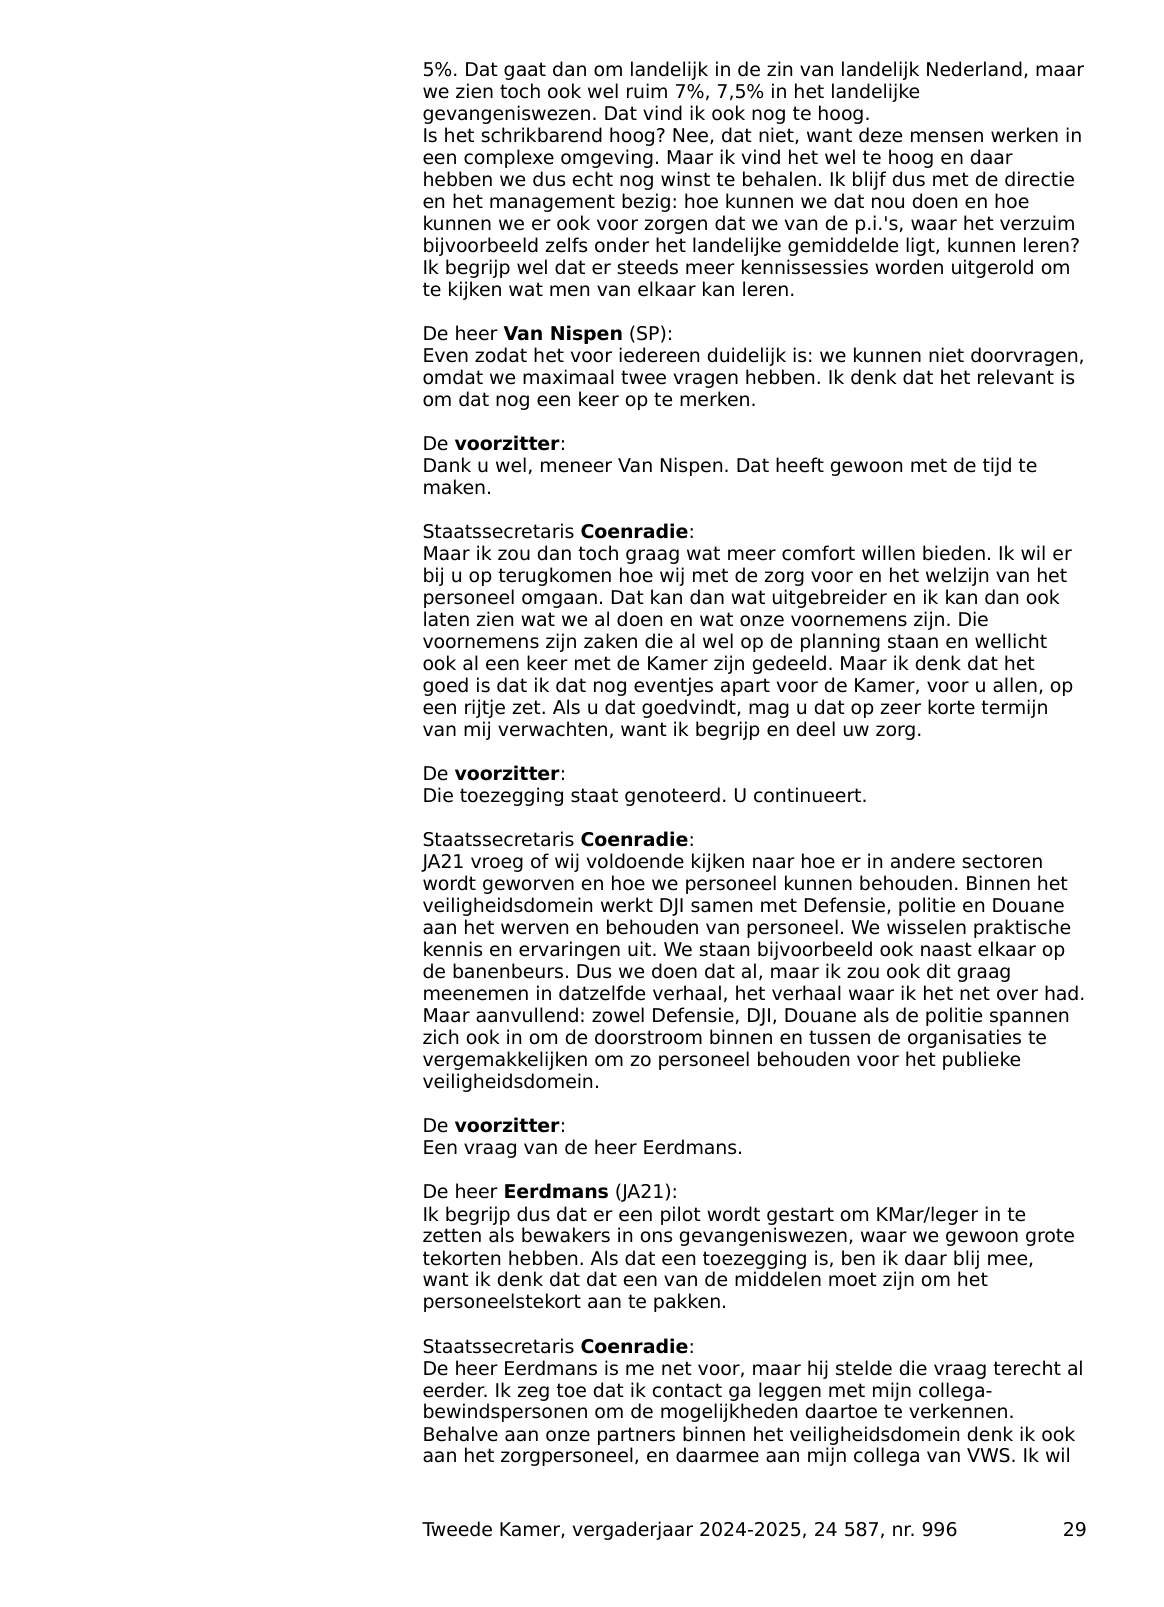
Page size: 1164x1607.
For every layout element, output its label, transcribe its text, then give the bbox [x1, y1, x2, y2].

text De heer Eerdmans is me net voor, maar hij stelde die vraag terecht al eerder. Ik zeg toe dat ik contact ga leggen met mijn collega-bewindspersonen om de mogelijkheden daartoe te verkennen. Behalve aan onze partners binnen het veiligheidsdomein denk ik ook aan het zorgpersoneel, en daarmee aan mijn collega van VWS. Ik wil [422, 1357, 1087, 1467]
text Staatssecretaris Coenradie: [422, 521, 1087, 543]
text Staatssecretaris Coenradie: [422, 1336, 1087, 1357]
text De heer Eerdmans (JA21): [422, 1181, 1087, 1203]
text Een vraag van de heer Eerdmans. [422, 1137, 1087, 1159]
text De voorzitter: [422, 763, 1087, 785]
text Is het schrikbarend hoog? Nee, dat niet, want deze mensen werken in een complexe omgeving. Maar ik vind het wel te hoog en daar hebben we dus echt nog winst te behalen. Ik blijf dus met de directie en het management bezig: hoe kunnen we dat nou doen en hoe kunnen we er ook voor zorgen dat we van de p.i.'s, waar het verzuim bijvoorbeeld zelfs onder het landelijke gemiddelde ligt, kunnen leren? Ik begrijp wel dat er steeds meer kennissessies worden uitgerold om te kijken wat men van elkaar kan leren. [422, 125, 1087, 301]
text Ik begrijp dus dat er een pilot wordt gestart om KMar/leger in te zetten als bewakers in ons gevangeniswezen, waar we gewoon grote tekorten hebben. Als dat een toezegging is, ben ik daar blij mee, want ik denk dat dat een van de middelen moet zijn om het personeelstekort aan te pakken. [422, 1203, 1087, 1313]
text De voorzitter: [422, 1115, 1087, 1137]
text 5%. Dat gaat dan om landelijk in de zin van landelijk Nederland, maar we zien toch ook wel ruim 7%, 7,5% in het landelijke gevangeniswezen. Dat vind ik ook nog te hoog. [422, 59, 1087, 125]
text Even zodat het voor iedereen duidelijk is: we kunnen niet doorvragen, omdat we maximaal twee vragen hebben. Ik denk dat het relevant is om dat nog een keer op te merken. [422, 345, 1087, 411]
text De heer Van Nispen (SP): [422, 323, 1087, 345]
text Staatssecretaris Coenradie: [422, 829, 1087, 851]
text Dank u wel, meneer Van Nispen. Dat heeft gewoon met de tijd te maken. [422, 455, 1087, 499]
text JA21 vroeg of wij voldoende kijken naar hoe er in andere sectoren wordt geworven en hoe we personeel kunnen behouden. Binnen het veiligheidsdomein werkt DJI samen met Defensie, politie en Douane aan het werven en behouden van personeel. We wisselen praktische kennis en ervaringen uit. We staan bijvoorbeeld ook naast elkaar op de banenbeurs. Dus we doen dat al, maar ik zou ook dit graag meenemen in datzelfde verhaal, het verhaal waar ik het net over had. Maar aanvullend: zowel Defensie, DJI, Douane als de politie spannen zich ook in om de doorstroom binnen en tussen de organisaties te vergemakkelijken om zo personeel behouden voor het publieke veiligheidsdomein. [422, 851, 1087, 1093]
text Maar ik zou dan toch graag wat meer comfort willen bieden. Ik wil er bij u op terugkomen hoe wij met de zorg voor en het welzijn van het personeel omgaan. Dat kan dan wat uitgebreider en ik kan dan ook laten zien wat we al doen en wat onze voornemens zijn. Die voornemens zijn zaken die al wel op de planning staan en wellicht ook al een keer met de Kamer zijn gedeeld. Maar ik denk dat het goed is dat ik dat nog eventjes apart voor de Kamer, voor u allen, op een rijtje zet. Als u dat goedvindt, mag u dat op zeer korte termijn van mij verwachten, want ik begrijp en deel uw zorg. [422, 543, 1087, 741]
text Die toezegging staat genoteerd. U continueert. [422, 785, 1087, 807]
text De voorzitter: [422, 433, 1087, 455]
